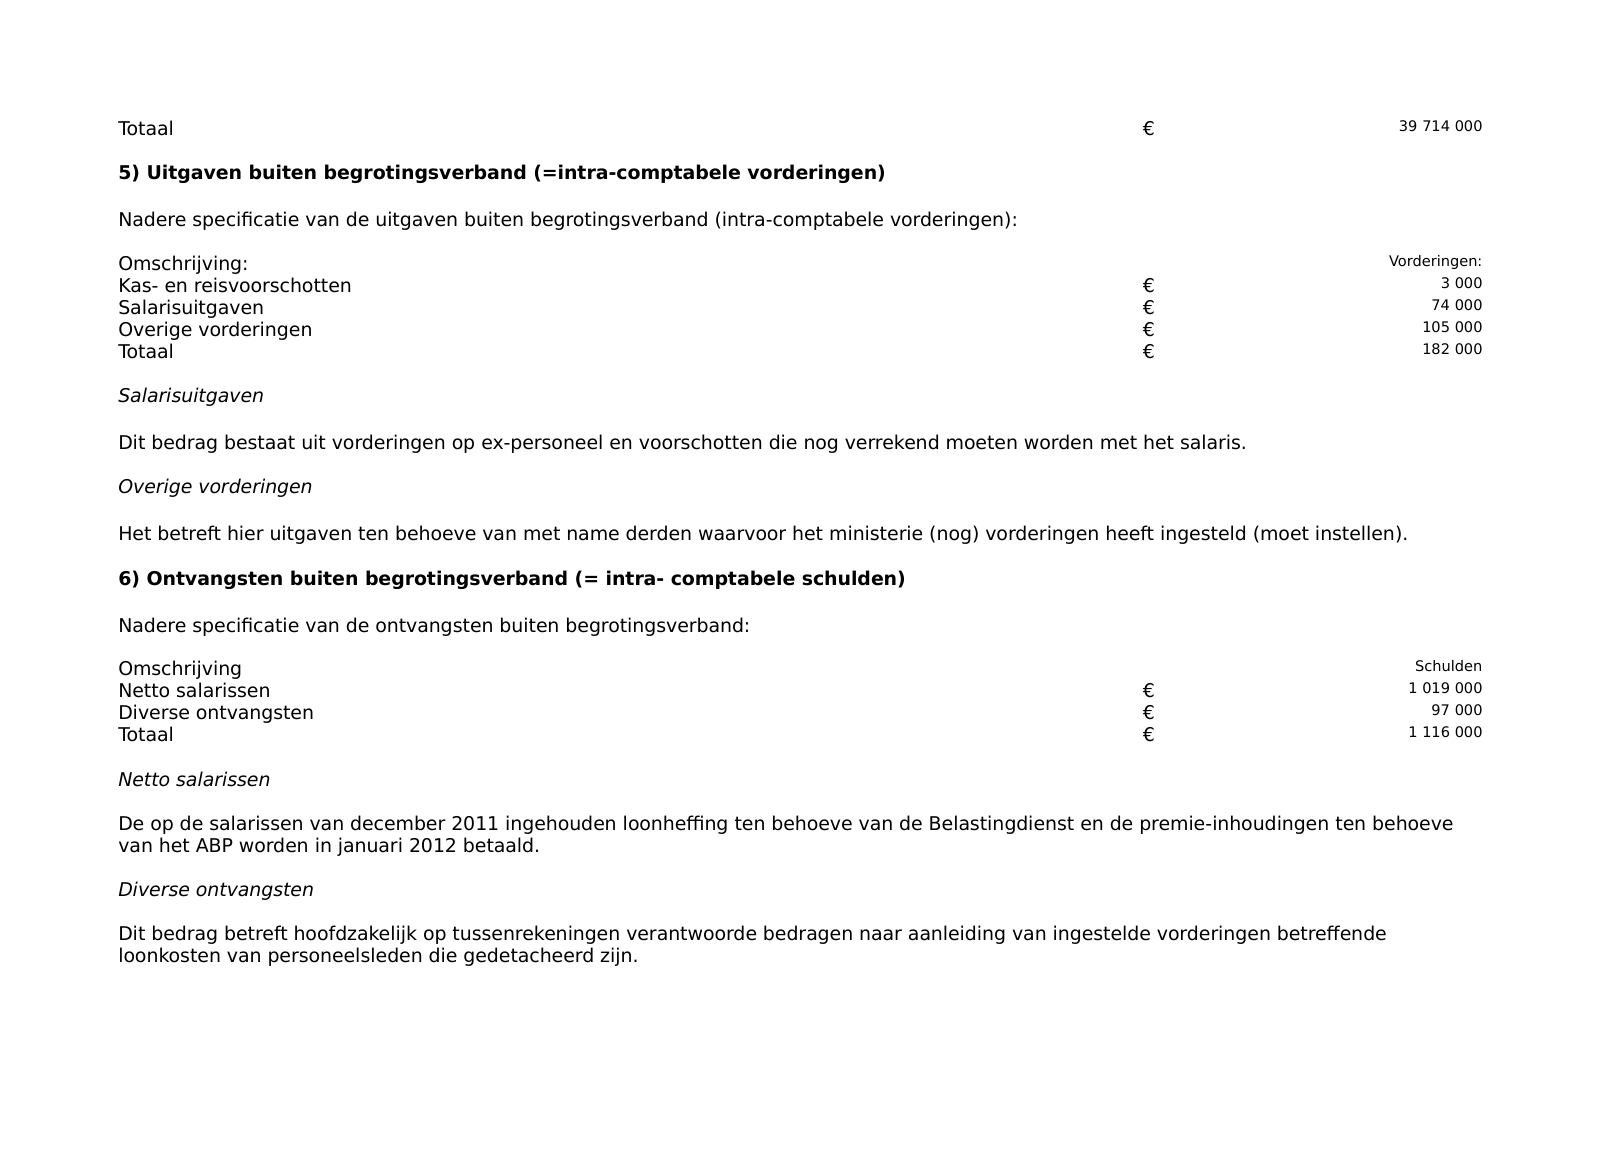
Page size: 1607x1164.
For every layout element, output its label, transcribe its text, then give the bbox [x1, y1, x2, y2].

table_cell € [1137, 118, 1268, 140]
text Dit bedrag betreft hoofdzakelijk op tussenrekeningen verantwoorde bedragen naar aanleiding van ingestelde vorderingen betreffende loonkosten van personeelsleden die gedetacheerd zijn. [118, 923, 1488, 967]
text Dit bedrag bestaat uit vorderingen op ex-personeel en voorschotten die nog verrekend moeten worden met het salaris. [118, 432, 1488, 454]
table_cell 182 000 [1269, 341, 1488, 363]
table_cell € [1137, 275, 1268, 297]
table_cell Totaal [118, 724, 1137, 746]
table_cell Overige vorderingen [118, 319, 1137, 341]
table_header Schulden [1137, 658, 1488, 680]
table_cell 3 000 [1269, 275, 1488, 297]
table_cell Salarisuitgaven [118, 297, 1137, 319]
table_cell Totaal [118, 341, 1137, 363]
table_header Omschrijving [118, 658, 1137, 680]
text De op de salarissen van december 2011 ingehouden loonheffing ten behoeve van de Belastingdienst en de premie-inhoudingen ten behoeve van het ABP worden in januari 2012 betaald. [118, 813, 1488, 857]
subtitle Overige vorderingen [118, 476, 1488, 498]
table_cell 1 116 000 [1269, 724, 1488, 746]
subtitle Salarisuitgaven [118, 385, 1488, 407]
text Nadere specificatie van de uitgaven buiten begrotingsverband (intra-comptabele vorderingen): [118, 209, 1488, 231]
table_header Omschrijving: [118, 253, 1137, 275]
table_cell 39 714 000 [1269, 118, 1488, 140]
table_cell Netto salarissen [118, 680, 1137, 702]
table_cell € [1137, 297, 1268, 319]
table_cell Totaal [118, 118, 1137, 140]
table_cell 1 019 000 [1269, 680, 1488, 702]
subtitle 6) Ontvangsten buiten begrotingsverband (= intra- comptabele schulden) [118, 567, 1488, 589]
table_header Vorderingen: [1137, 253, 1488, 275]
table_cell € [1137, 319, 1268, 341]
table_cell Kas- en reisvoorschotten [118, 275, 1137, 297]
table_cell € [1137, 341, 1268, 363]
subtitle Diverse ontvangsten [118, 879, 1488, 901]
table_cell 74 000 [1269, 297, 1488, 319]
table_cell 105 000 [1269, 319, 1488, 341]
table_cell € [1137, 680, 1268, 702]
subtitle Netto salarissen [118, 768, 1488, 790]
text Het betreft hier uitgaven ten behoeve van met name derden waarvoor het ministerie (nog) vorderingen heeft ingesteld (moet instellen). [118, 523, 1488, 545]
table_cell € [1137, 724, 1268, 746]
subtitle 5) Uitgaven buiten begrotingsverband (=intra-comptabele vorderingen) [118, 162, 1488, 184]
table_cell 97 000 [1269, 702, 1488, 724]
table_cell € [1137, 702, 1268, 724]
text Nadere specificatie van de ontvangsten buiten begrotingsverband: [118, 614, 1488, 636]
table_cell Diverse ontvangsten [118, 702, 1137, 724]
